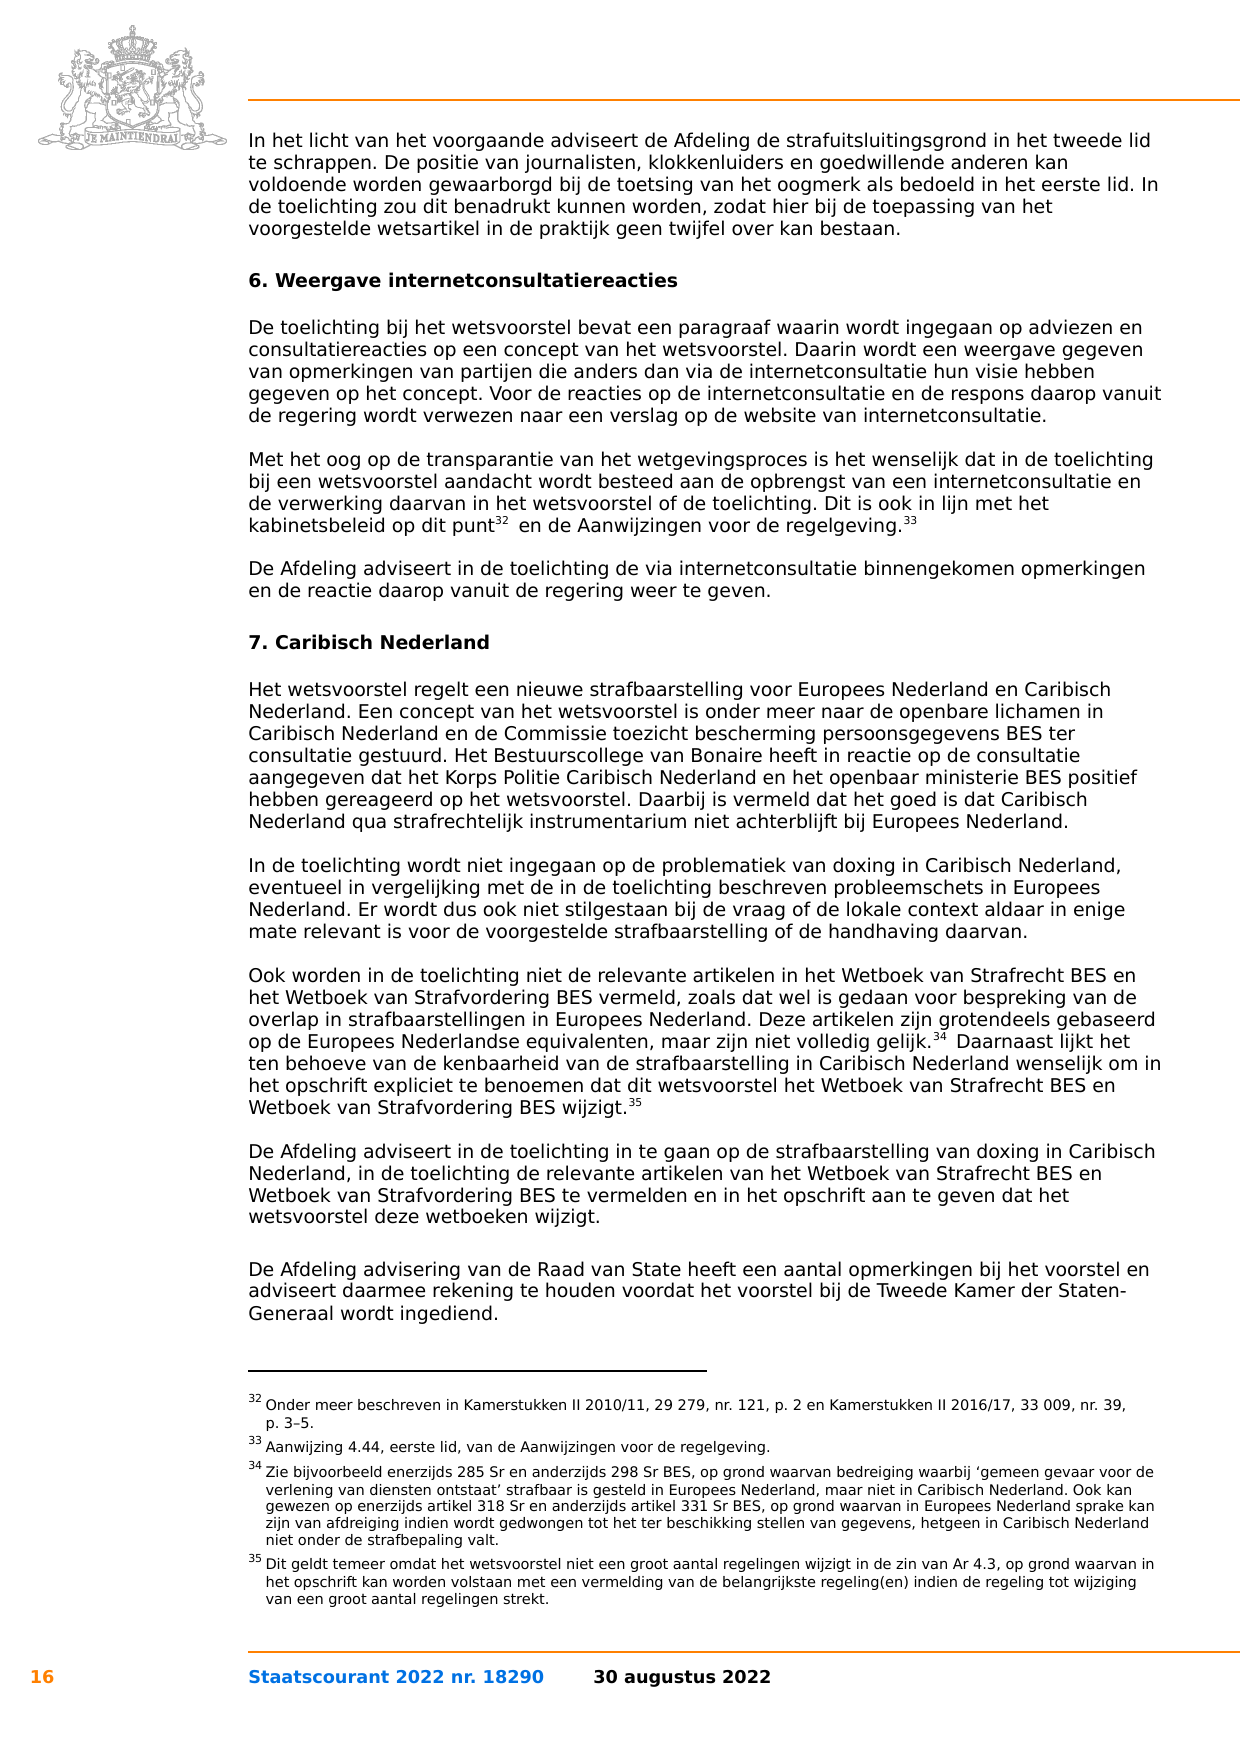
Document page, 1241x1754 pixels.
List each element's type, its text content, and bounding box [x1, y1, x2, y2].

text Het wetsvoorstel regelt een nieuwe strafbaarstelling voor Europees Nederland en Caribisch Nederland. Een concept van het wetsvoorstel is onder meer naar de openbare lichamen in Caribisch Nederland en de Commissie toezicht bescherming persoonsgegevens BES ter consultatie gestuurd. Het Bestuurscollege van Bonaire heeft in reactie op de consultatie aangegeven dat het Korps Politie Caribisch Nederland en het openbaar ministerie BES positief hebben gereageerd op het wetsvoorstel. Daarbij is vermeld dat het goed is dat Caribisch Nederland qua strafrechtelijk instrumentarium niet achterblijft bij Europees Nederland. [248, 679, 1163, 833]
subtitle 6. Weergave internetconsultatiereacties [248, 270, 1163, 292]
text De Afdeling adviseert in de toelichting de via internetconsultatie binnengekomen opmerkingen en de reactie daarop vanuit de regering weer te geven. [248, 558, 1163, 602]
text Zie bijvoorbeeld enerzijds 285 Sr en anderzijds 298 Sr BES, op grond waarvan bedreiging waarbij ‘gemeen gevaar voor de verlening van diensten ontstaat’ strafbaar is gesteld in Europees Nederland, maar niet in Caribisch Nederland. Ook kan gewezen op enerzijds artikel 318 Sr en anderzijds artikel 331 Sr BES, op grond waarvan in Europees Nederland sprake kan zijn van afdreiging indien wordt gedwongen tot het ter beschikking stellen van gegevens, hetgeen in Caribisch Nederland niet onder de strafbepaling valt. [248, 1459, 1163, 1549]
text De Afdeling advisering van de Raad van State heeft een aantal opmerkingen bij het voorstel en adviseert daarmee rekening te houden voordat het voorstel bij de Tweede Kamer der Staten-Generaal wordt ingediend. [248, 1258, 1163, 1324]
text Dit geldt temeer omdat het wetsvoorstel niet een groot aantal regelingen wijzigt in de zin van Ar 4.3, op grond waarvan in het opschrift kan worden volstaan met een vermelding van de belangrijkste regeling(en) indien de regeling tot wijziging van een groot aantal regelingen strekt. [248, 1552, 1163, 1608]
text Aanwijzing 4.44, eerste lid, van de Aanwijzingen voor de regelgeving. [248, 1434, 1163, 1457]
text Ook worden in de toelichting niet de relevante artikelen in het Wetboek van Strafrecht BES en het Wetboek van Strafvordering BES vermeld, zoals dat wel is gedaan voor bespreking van de overlap in strafbaarstellingen in Europees Nederland. Deze artikelen zijn grotendeels gebaseerd op de Europees Nederlandse equivalenten, maar zijn niet volledig gelijk. Daarnaast lijkt het ten behoeve van de kenbaarheid van de strafbaarstelling in Caribisch Nederland wenselijk om in het opschrift expliciet te benoemen dat dit wetsvoorstel het Wetboek van Strafrecht BES en Wetboek van Strafvordering BES wijzigt. [248, 965, 1163, 1119]
text De toelichting bij het wetsvoorstel bevat een paragraaf waarin wordt ingegaan op adviezen en consultatiereacties op een concept van het wetsvoorstel. Daarin wordt een weergave gegeven van opmerkingen van partijen die anders dan via de internetconsultatie hun visie hebben gegeven op het concept. Voor de reacties op de internetconsultatie en de respons daarop vanuit de regering wordt verwezen naar een verslag op de website van internetconsultatie. [248, 317, 1163, 427]
picture [38, 25, 227, 150]
text De Afdeling adviseert in de toelichting in te gaan op de strafbaarstelling van doxing in Caribisch Nederland, in de toelichting de relevante artikelen van het Wetboek van Strafrecht BES en Wetboek van Strafvordering BES te vermelden en in het opschrift aan te geven dat het wetsvoorstel deze wetboeken wijzigt. [248, 1141, 1163, 1228]
text In de toelichting wordt niet ingegaan op de problematiek van doxing in Caribisch Nederland, eventueel in vergelijking met de in de toelichting beschreven probleemschets in Europees Nederland. Er wordt dus ook niet stilgestaan bij de vraag of de lokale context aldaar in enige mate relevant is voor de voorgestelde strafbaarstelling of de handhaving daarvan. [248, 855, 1163, 943]
text In het licht van het voorgaande adviseert de Afdeling de strafuitsluitingsgrond in het tweede lid te schrappen. De positie van journalisten, klokkenluiders en goedwillende anderen kan voldoende worden gewaarborgd bij de toetsing van het oogmerk als bedoeld in het eerste lid. In de toelichting zou dit benadrukt kunnen worden, zodat hier bij de toepassing van het voorgestelde wetsartikel in de praktijk geen twijfel over kan bestaan. [248, 130, 1163, 240]
text Onder meer beschreven in Kamerstukken II 2010/11, 29 279, nr. 121, p. 2 en Kamerstukken II 2016/17, 33 009, nr. 39, p. 3–5. [248, 1393, 1163, 1432]
subtitle 7. Caribisch Nederland [248, 632, 1163, 654]
text Met het oog op de transparantie van het wetgevingsproces is het wenselijk dat in de toelichting bij een wetsvoorstel aandacht wordt besteed aan de opbrengst van een internetconsultatie en de verwerking daarvan in het wetsvoorstel of de toelichting. Dit is ook in lijn met het kabinetsbeleid op dit punt en de Aanwijzingen voor de regelgeving. [248, 448, 1163, 536]
